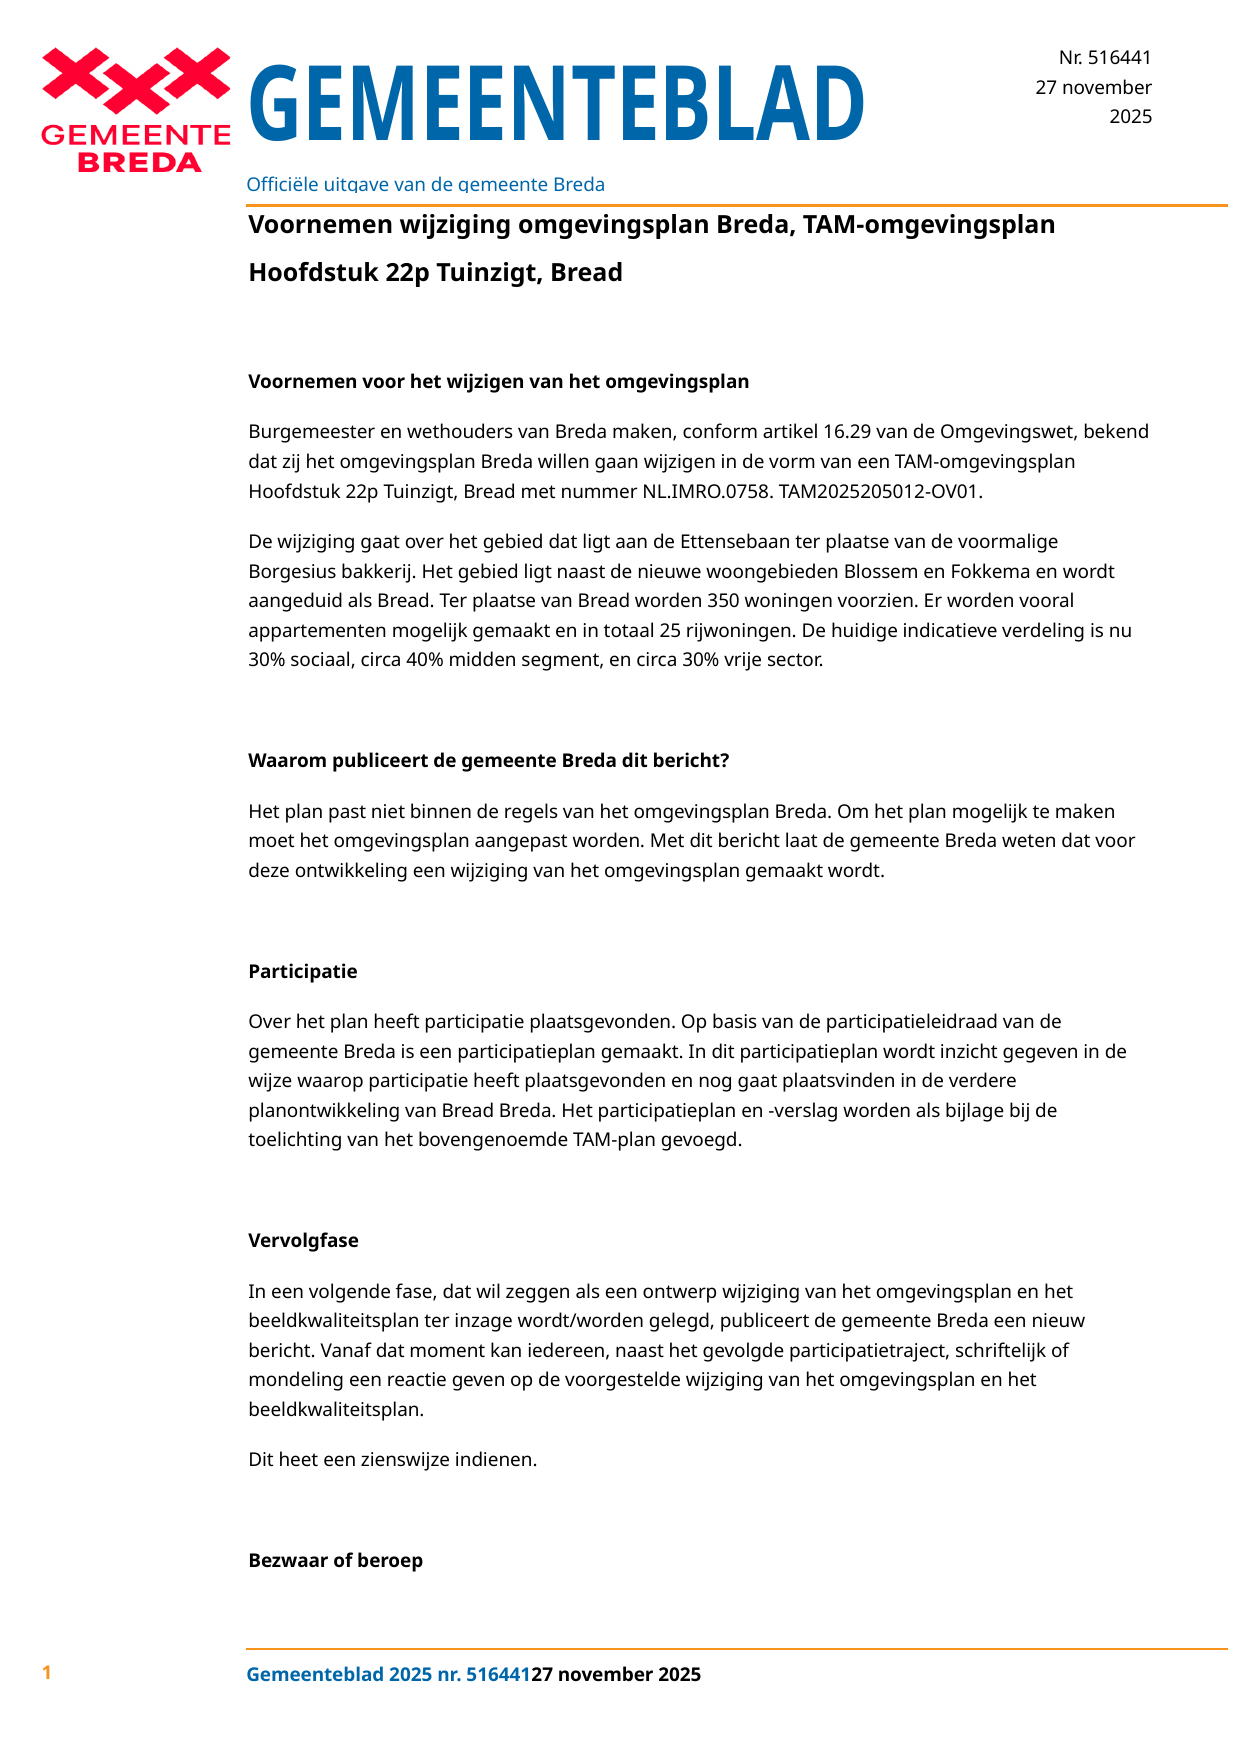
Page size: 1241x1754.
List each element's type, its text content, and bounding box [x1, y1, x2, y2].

text Voornemen voor het wijzigen van het omgevingsplan [248, 368, 1152, 394]
text Bezwaar of beroep [248, 1547, 1152, 1573]
text Waarom publiceert de gemeente Breda dit bericht? [248, 747, 1152, 773]
text Het plan past niet binnen de regels van het omgevingsplan Breda. Om het plan mogelijk te maken moet het omgevingsplan aangepast worden. Met dit bericht laat de gemeente Breda weten dat voor deze ontwikkeling een wijziging van het omgevingsplan gemaakt wordt. [248, 798, 1152, 883]
text Voornemen wijziging omgevingsplan Breda, TAM-omgevingsplan Hoofdstuk 22p Tuinzigt, Bread [248, 207, 1152, 288]
text Vervolgfase [248, 1227, 1152, 1253]
text Participatie [248, 958, 1152, 984]
text De wijziging gaat over het gebied dat ligt aan de Ettensebaan ter plaatse van de voormalige Borgesius bakkerij. Het gebied ligt naast de nieuwe woongebieden Blossem en Fokkema en wordt aangeduid als Bread. Ter plaatse van Bread worden 350 woningen voorzien. Er worden vooral appartementen mogelijk gemaakt en in totaal 25 rijwoningen. De huidige indicatieve verdeling is nu 30% sociaal, circa 40% midden segment, en circa 30% vrije sector. [248, 528, 1152, 672]
text Dit heet een zienswijze indienen. [248, 1447, 1152, 1472]
text Burgemeester en wethouders van Breda maken, conform artikel 16.29 van de Omgevingswet, bekend dat zij het omgevingsplan Breda willen gaan wijzigen in de vorm van een TAM-omgevingsplan Hoofdstuk 22p Tuinzigt, Bread met nummer NL.IMRO.0758. TAM2025205012-OV01. [248, 419, 1152, 504]
text In een volgende fase, dat wil zeggen als een ontwerp wijziging van het omgevingsplan en het beeldkwaliteitsplan ter inzage wordt/worden gelegd, publiceert de gemeente Breda een nieuw bericht. Vanaf dat moment kan iedereen, naast het gevolgde participatietraject, schriftelijk of mondeling een reactie geven op de voorgestelde wijziging van het omgevingsplan en het beeldkwaliteitsplan. [248, 1278, 1152, 1422]
text Over het plan heeft participatie plaatsgevonden. Op basis van de participatieleidraad van de gemeente Breda is een participatieplan gemaakt. In dit participatieplan wordt inzicht gegeven in de wijze waarop participatie heeft plaatsgevonden en nog gaat plaatsvinden in de verdere planontwikkeling van Bread Breda. Het participatieplan en -verslag worden als bijlage bij de toelichting van het bovengenoemde TAM-plan gevoegd. [248, 1008, 1152, 1152]
picture [41, 47, 231, 172]
